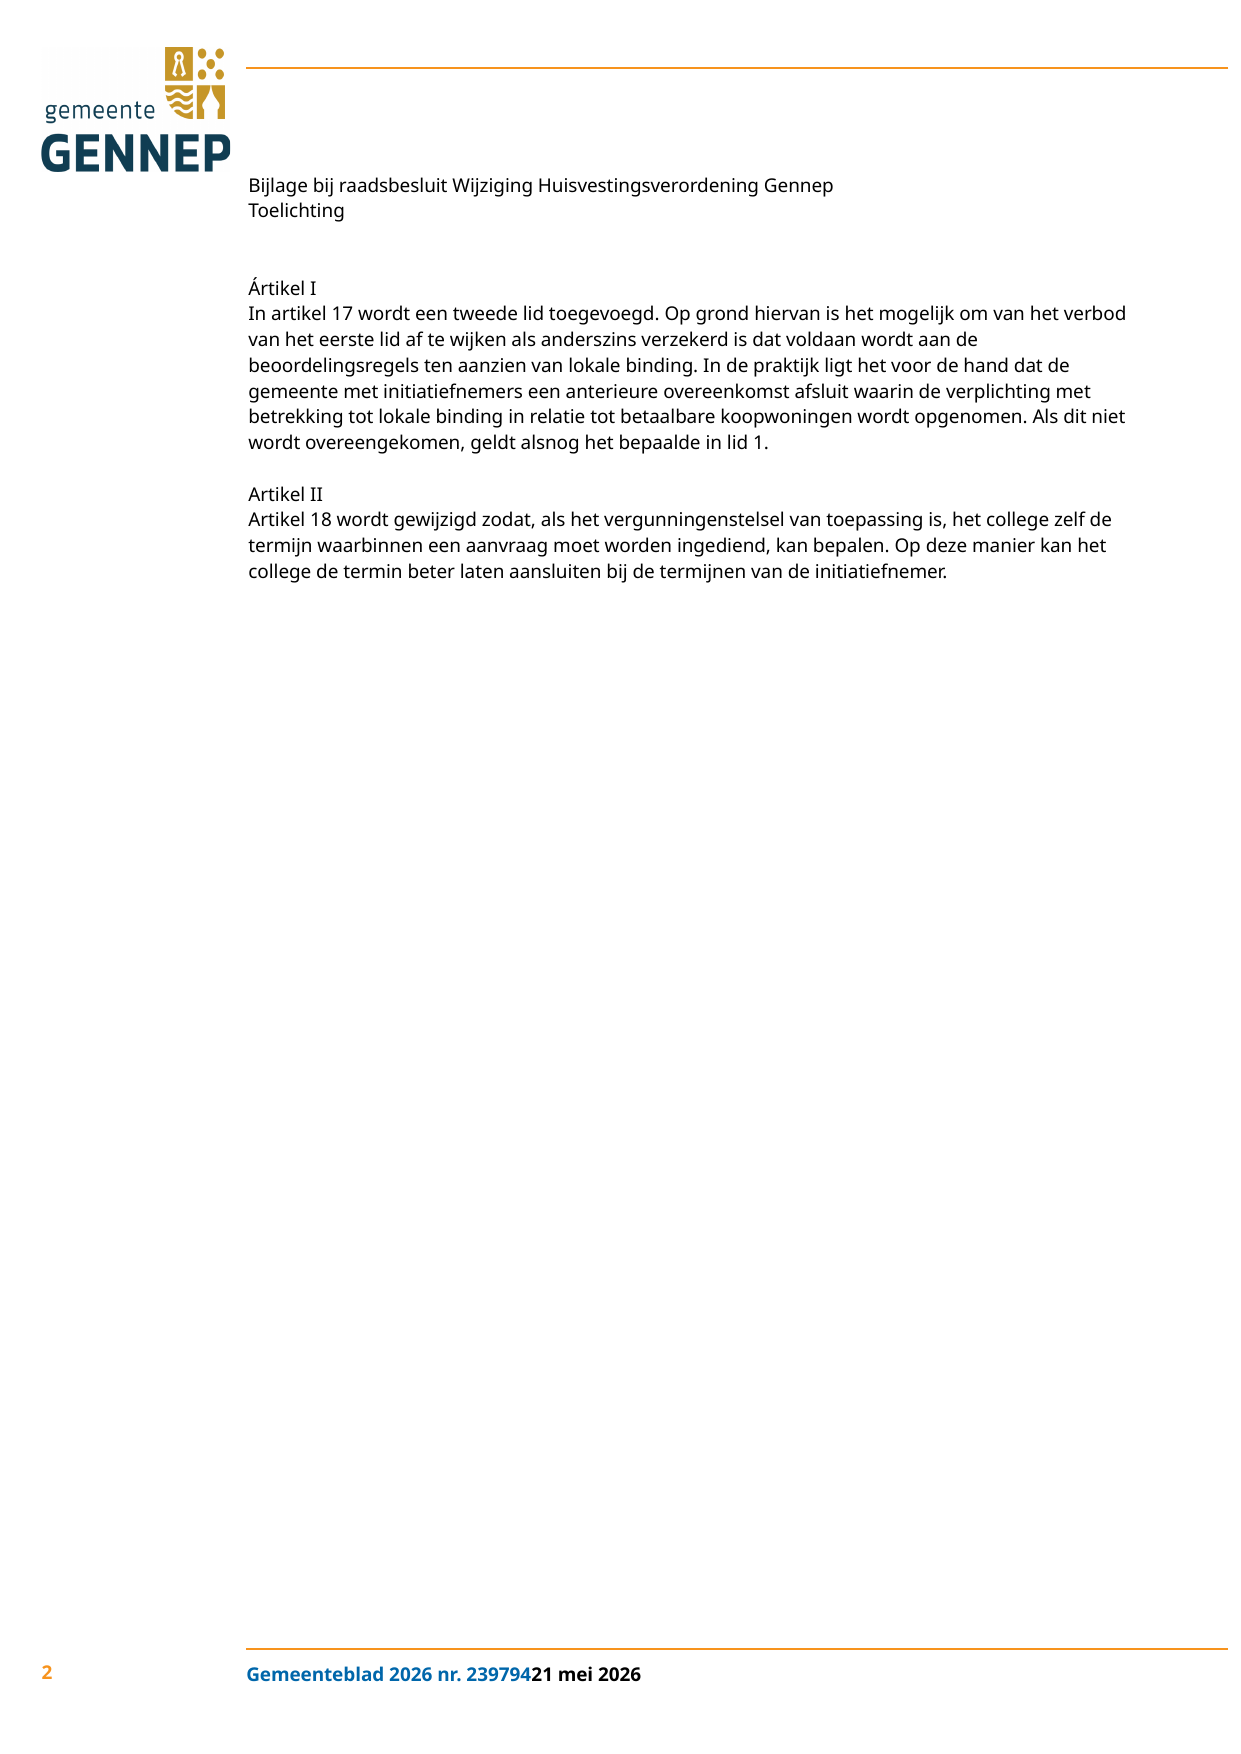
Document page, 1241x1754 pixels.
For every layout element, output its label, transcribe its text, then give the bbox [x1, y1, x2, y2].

text In artikel 17 wordt een tweede lid toegevoegd. Op grond hiervan is het mogelijk om van het verbod van het eerste lid af te wijken als anderszins verzekerd is dat voldaan wordt aan de beoordelingsregels ten aanzien van lokale binding. In de praktijk ligt het voor de hand dat de gemeente met initiatiefnemers een anterieure overeenkomst afsluit waarin de verplichting met betrekking tot lokale binding in relatie tot betaalbare koopwoningen wordt opgenomen. Als dit niet wordt overeengekomen, geldt alsnog het bepaalde in lid 1. [248, 301, 1152, 455]
text Artikel 18 wordt gewijzigd zodat, als het vergunningenstelsel van toepassing is, het college zelf de termijn waarbinnen een aanvraag moet worden ingediend, kan bepalen. Op deze manier kan het college de termin beter laten aansluiten bij de termijnen van de initiatiefnemer. [248, 506, 1152, 584]
text Ártikel I [248, 275, 1152, 301]
text Toelichting [248, 198, 1152, 223]
picture [41, 47, 231, 172]
text Bijlage bij raadsbesluit Wijziging Huisvestingsverordening Gennep [248, 172, 1152, 198]
text Artikel II [248, 481, 1152, 506]
